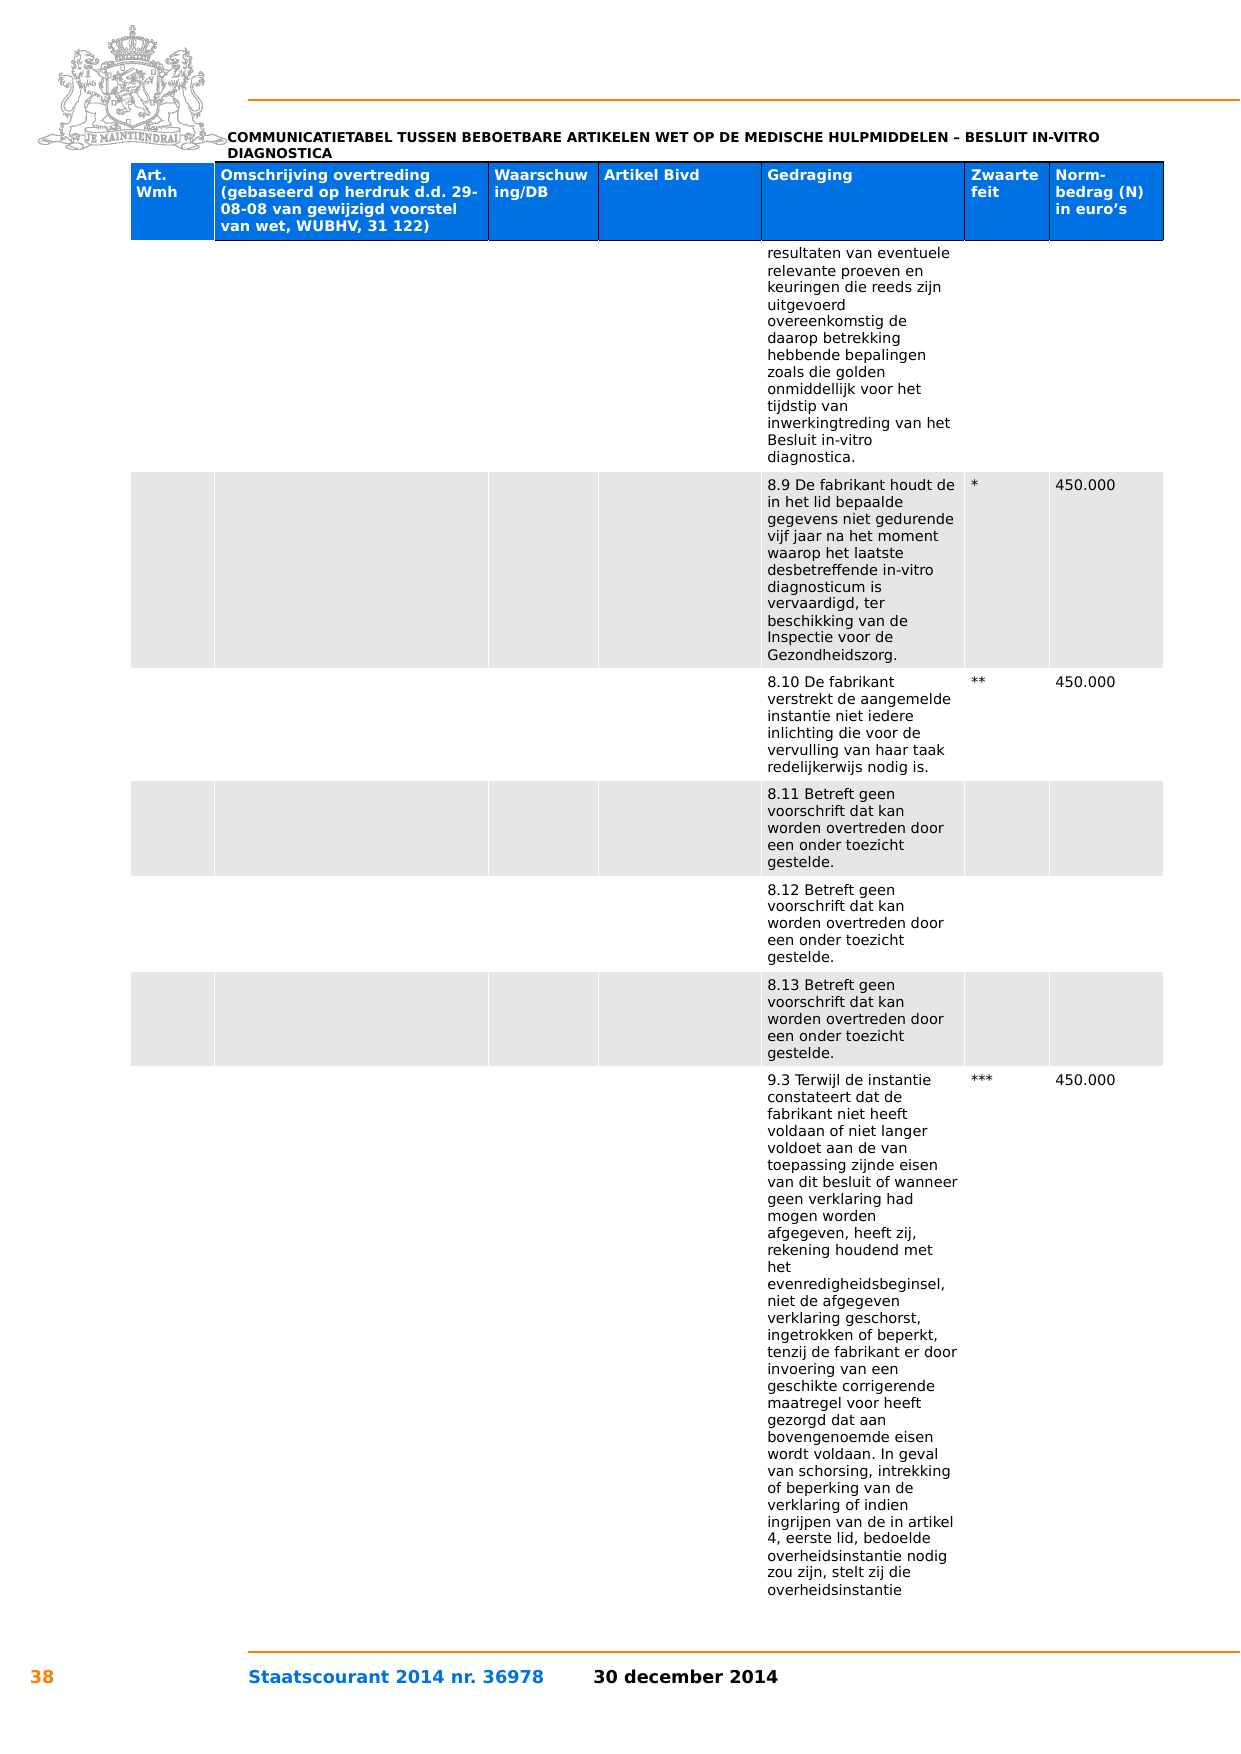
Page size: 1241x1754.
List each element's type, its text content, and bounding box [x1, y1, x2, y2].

table_cell [599, 669, 761, 780]
table_cell [489, 472, 598, 668]
table_cell [489, 669, 598, 780]
table_cell [965, 877, 1049, 971]
table_cell 450.000 [1050, 472, 1163, 668]
table_cell [489, 1067, 598, 1603]
table_cell *** [965, 1067, 1049, 1603]
table_cell Art. Wmh [131, 163, 214, 240]
table_cell Waarschuwing/DB [489, 163, 598, 240]
table_cell [215, 669, 488, 780]
table_cell [131, 472, 214, 668]
table_cell [599, 877, 761, 971]
table_cell [599, 781, 761, 876]
table_cell [489, 781, 598, 876]
table_cell [215, 972, 488, 1066]
table_cell [599, 972, 761, 1066]
table_cell [131, 972, 214, 1066]
table_header COMMUNICATIETABEL TUSSEN BEBOETBARE ARTIKELEN WET OP DE MEDISCHE HULPMIDDELEN – BESLUIT IN-VITRO DIAGNOSTICA [130, 130, 1163, 161]
table_cell 9.3 Terwijl de instantie constateert dat de fabrikant niet heeft voldaan of niet langer voldoet aan de van toepassing zijnde eisen van dit besluit of wanneer geen verklaring had mogen worden afgegeven, heeft zij, rekening houdend met het evenredigheidsbeginsel, niet de afgegeven verklaring geschorst, ingetrokken of beperkt, tenzij de fabrikant er door invoering van een geschikte corrigerende maatregel voor heeft gezorgd dat aan bovengenoemde eisen wordt voldaan. In geval van schorsing, intrekking of beperking van de verklaring of indien ingrijpen van de in artikel 4, eerste lid, bedoelde overheidsinstantie nodig zou zijn, stelt zij die overheidsinstantie [762, 1067, 964, 1603]
table_cell [215, 781, 488, 876]
table_cell ** [965, 669, 1049, 780]
table_cell [599, 241, 761, 471]
table_cell 8.11 Betreft geen voorschrift dat kan worden overtreden door een onder toezicht gestelde. [762, 781, 964, 876]
table_cell [599, 1067, 761, 1603]
table_cell [131, 669, 214, 780]
table_cell 8.9 De fabrikant houdt de in het lid bepaalde gegevens niet gedurende vijf jaar na het moment waarop het laatste desbetreffende in-vitro diagnosticum is vervaardigd, ter beschikking van de Inspectie voor de Gezondheidszorg. [762, 472, 964, 668]
table_cell Omschrijving overtreding (gebaseerd op herdruk d.d. 29-08-08 van gewijzigd voorstel van wet, WUBHV, 31 122) [215, 163, 488, 240]
table_cell 450.000 [1050, 1067, 1163, 1603]
table_cell [965, 241, 1049, 471]
table_cell * [965, 472, 1049, 668]
table_cell [1050, 241, 1163, 471]
table_cell [215, 1067, 488, 1603]
table_cell Artikel Bivd [599, 163, 761, 240]
table_cell [965, 972, 1049, 1066]
table_cell [489, 877, 598, 971]
table_cell [965, 781, 1049, 876]
table_cell Gedraging [762, 163, 964, 240]
table_cell [131, 781, 214, 876]
table_cell [215, 877, 488, 971]
table_cell [489, 241, 598, 471]
table_cell resultaten van eventuele relevante proeven en keuringen die reeds zijn uitgevoerd overeenkomstig de daarop betrekking hebbende bepalingen zoals die golden onmiddellijk voor het tijdstip van inwerkingtreding van het Besluit in-vitro diagnostica. [762, 241, 964, 471]
table_cell [215, 472, 488, 668]
table_cell [1050, 781, 1163, 876]
table_cell Norm-bedrag (N) in euro’s [1050, 163, 1163, 240]
table_cell 450.000 [1050, 669, 1163, 780]
picture [38, 25, 227, 150]
table_cell [215, 241, 488, 471]
table_cell [131, 877, 214, 971]
table_cell [599, 472, 761, 668]
table_cell [131, 1067, 214, 1603]
table_cell [489, 972, 598, 1066]
table_cell [1050, 972, 1163, 1066]
table_cell 8.13 Betreft geen voorschrift dat kan worden overtreden door een onder toezicht gestelde. [762, 972, 964, 1066]
table_cell [1050, 877, 1163, 971]
table_cell Zwaarte feit [965, 163, 1049, 240]
table_cell 8.10 De fabrikant verstrekt de aangemelde instantie niet iedere inlichting die voor de vervulling van haar taak redelijkerwijs nodig is. [762, 669, 964, 780]
table_cell [131, 241, 214, 471]
table_cell 8.12 Betreft geen voorschrift dat kan worden overtreden door een onder toezicht gestelde. [762, 877, 964, 971]
